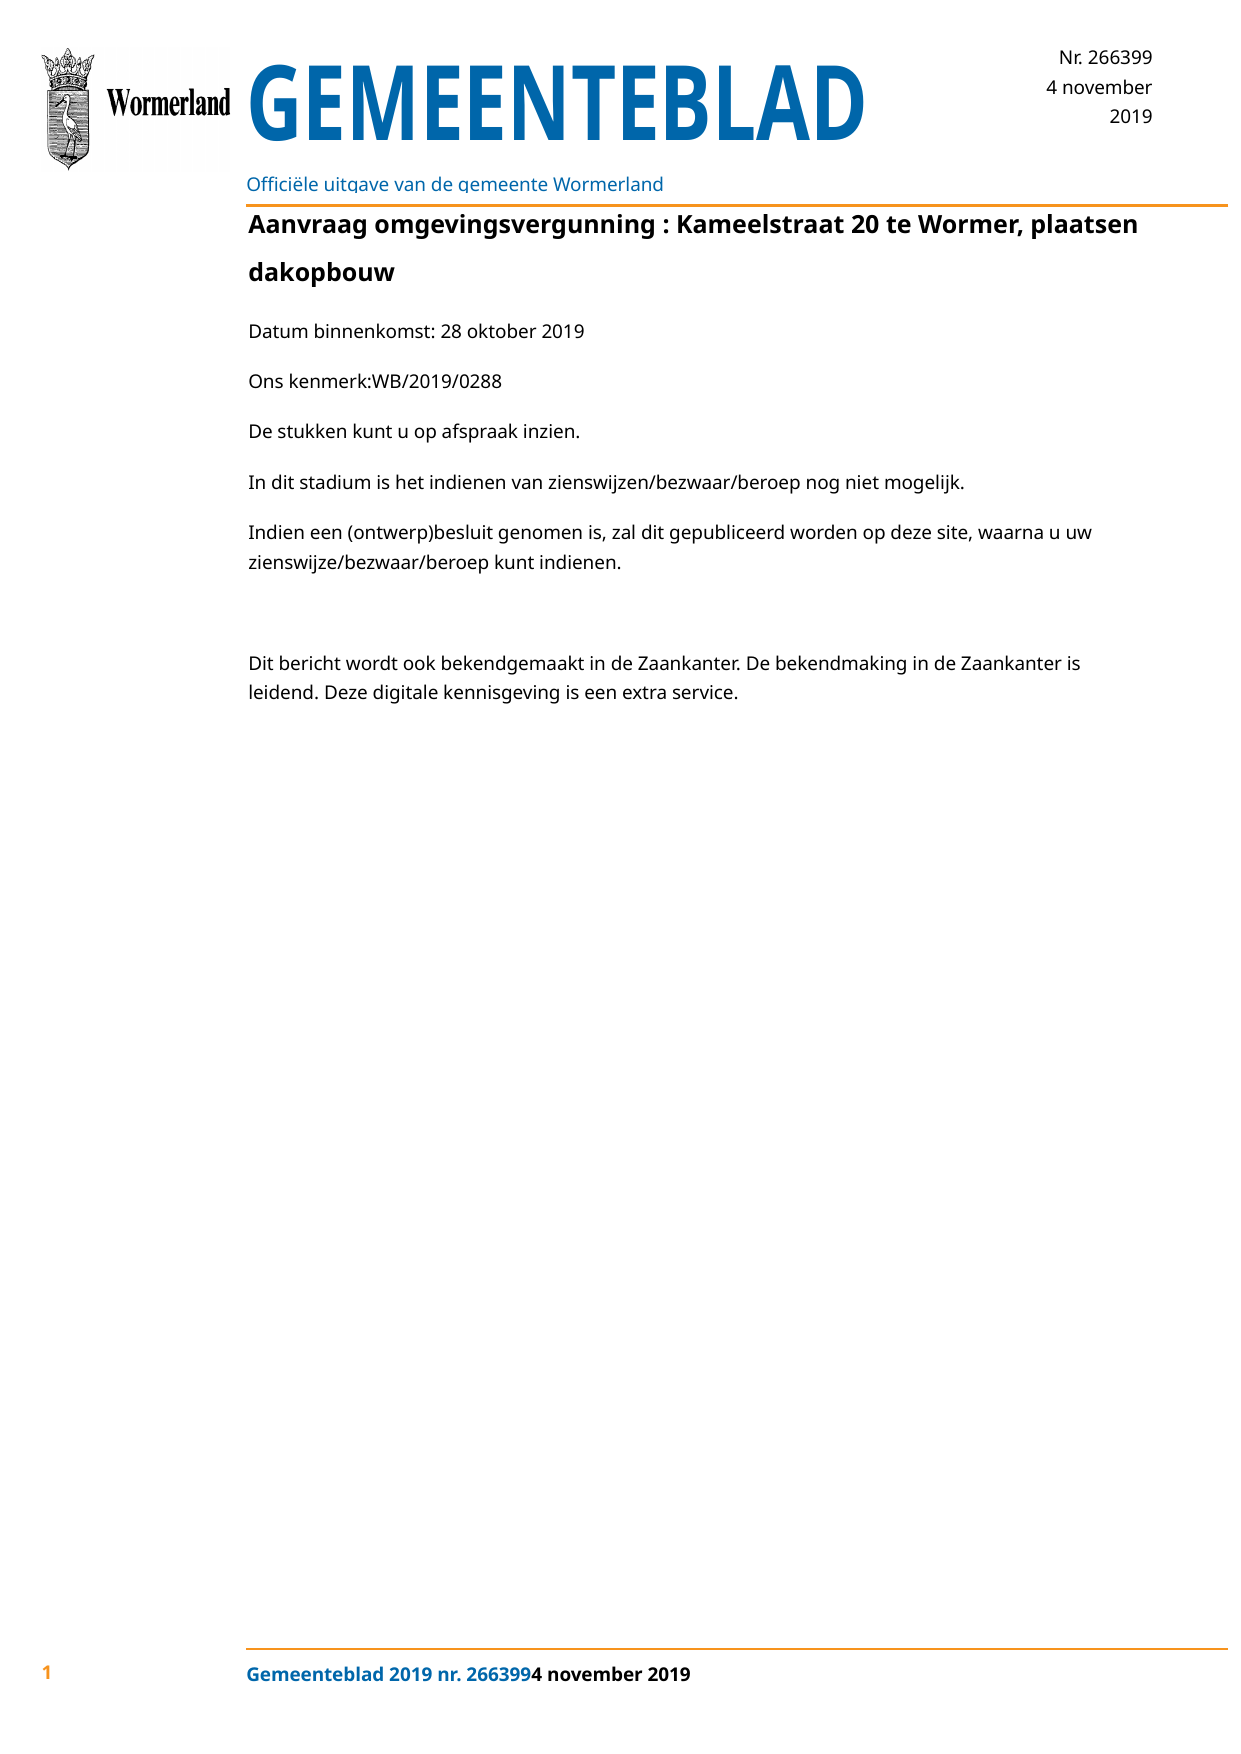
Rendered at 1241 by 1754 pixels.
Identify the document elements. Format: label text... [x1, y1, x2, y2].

picture [41, 47, 231, 172]
text De stukken kunt u op afspraak inzien. [248, 419, 1152, 444]
text In dit stadium is het indienen van zienswijzen/bezwaar/beroep nog niet mogelijk. [248, 469, 1152, 495]
text Datum binnenkomst: 28 oktober 2019 [248, 318, 1152, 344]
text Indien een (ontwerp)besluit genomen is, zal dit gepubliceerd worden op deze site, waarna u uw zienswijze/bezwaar/beroep kunt indienen. [248, 519, 1152, 575]
text Ons kenmerk:WB/2019/0288 [248, 368, 1152, 394]
text Aanvraag omgevingsvergunning : Kameelstraat 20 te Wormer, plaatsen dakopbouw [248, 207, 1152, 288]
text Dit bericht wordt ook bekendgemaakt in de Zaankanter. De bekendmaking in de Zaankanter is leidend. Deze digitale kennisgeving is een extra service. [248, 650, 1152, 705]
